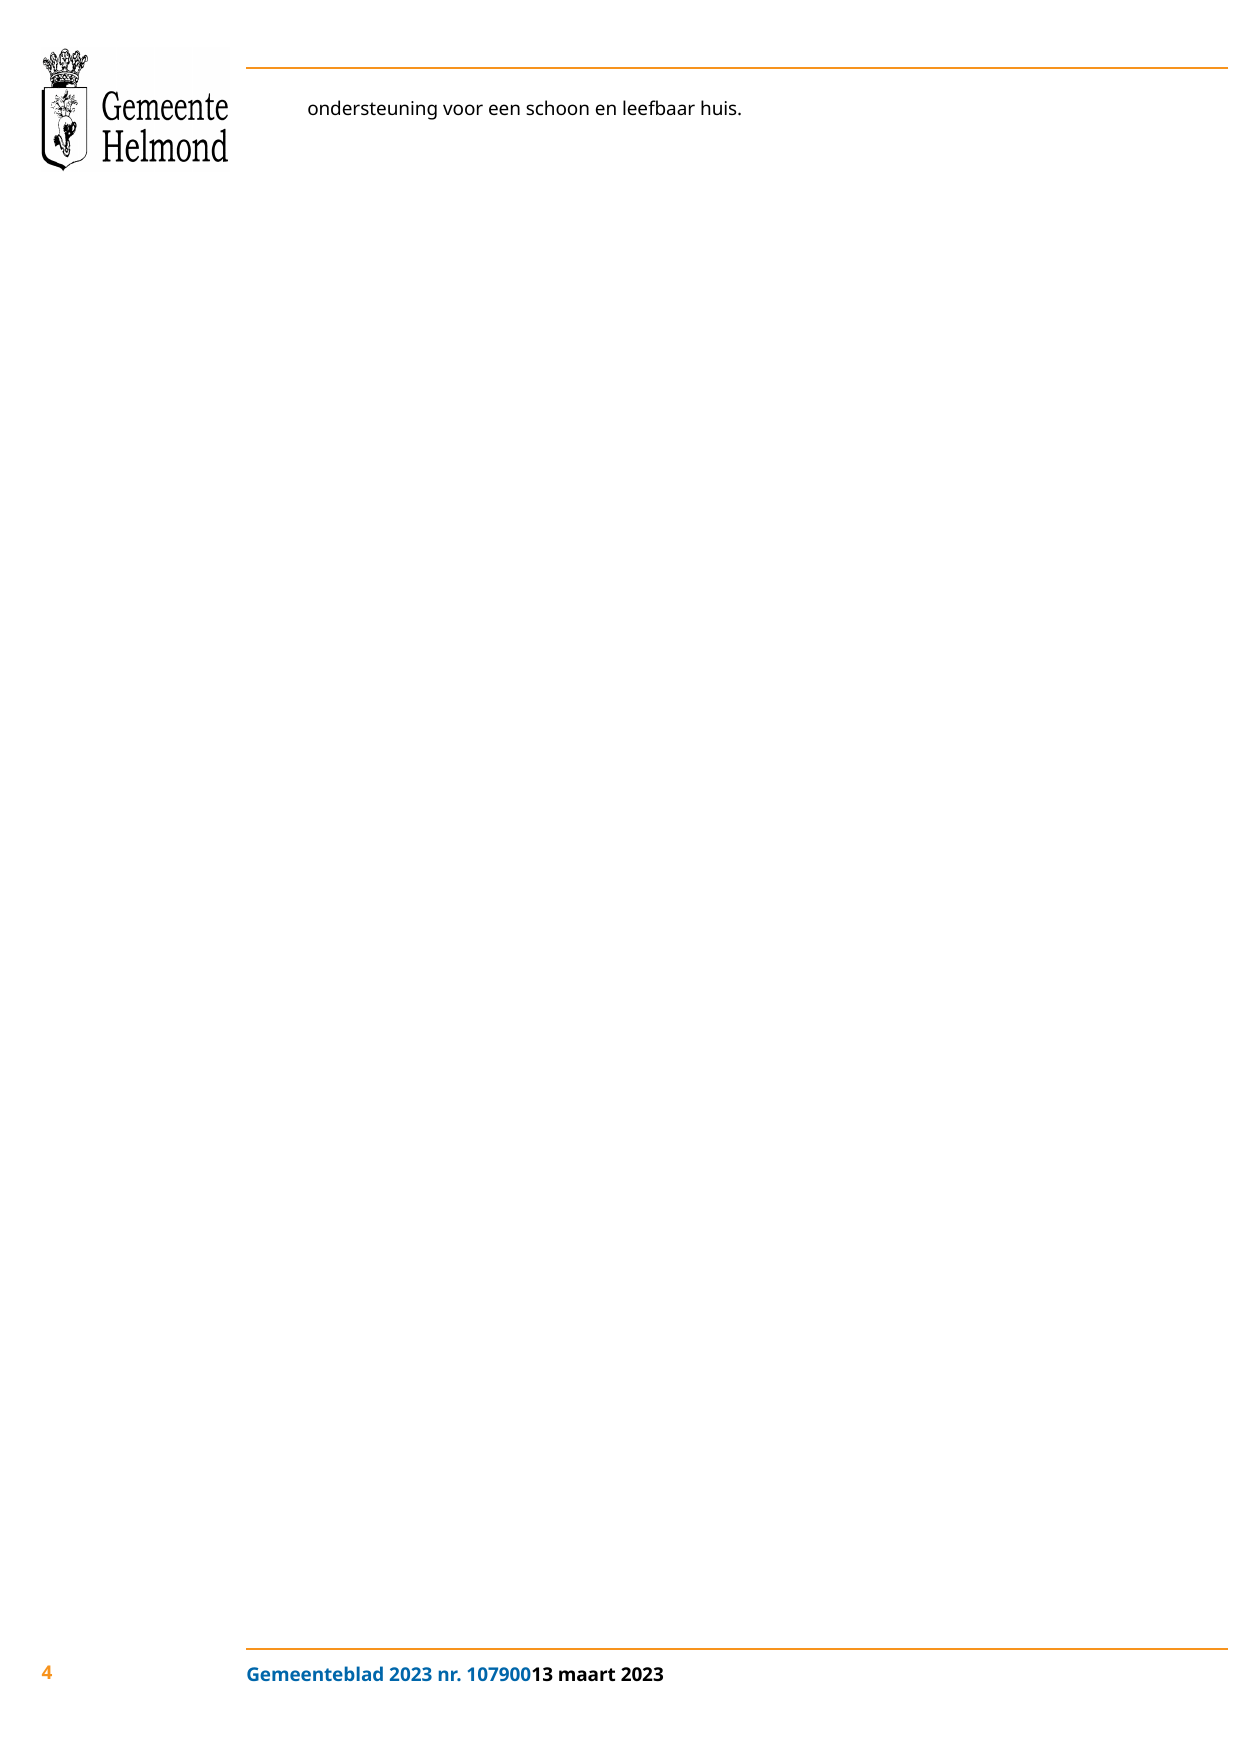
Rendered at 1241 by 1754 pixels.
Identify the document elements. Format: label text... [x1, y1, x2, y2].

list ondersteuning voor een schoon en leefbaar huis. [248, 95, 1152, 121]
picture [41, 47, 231, 172]
